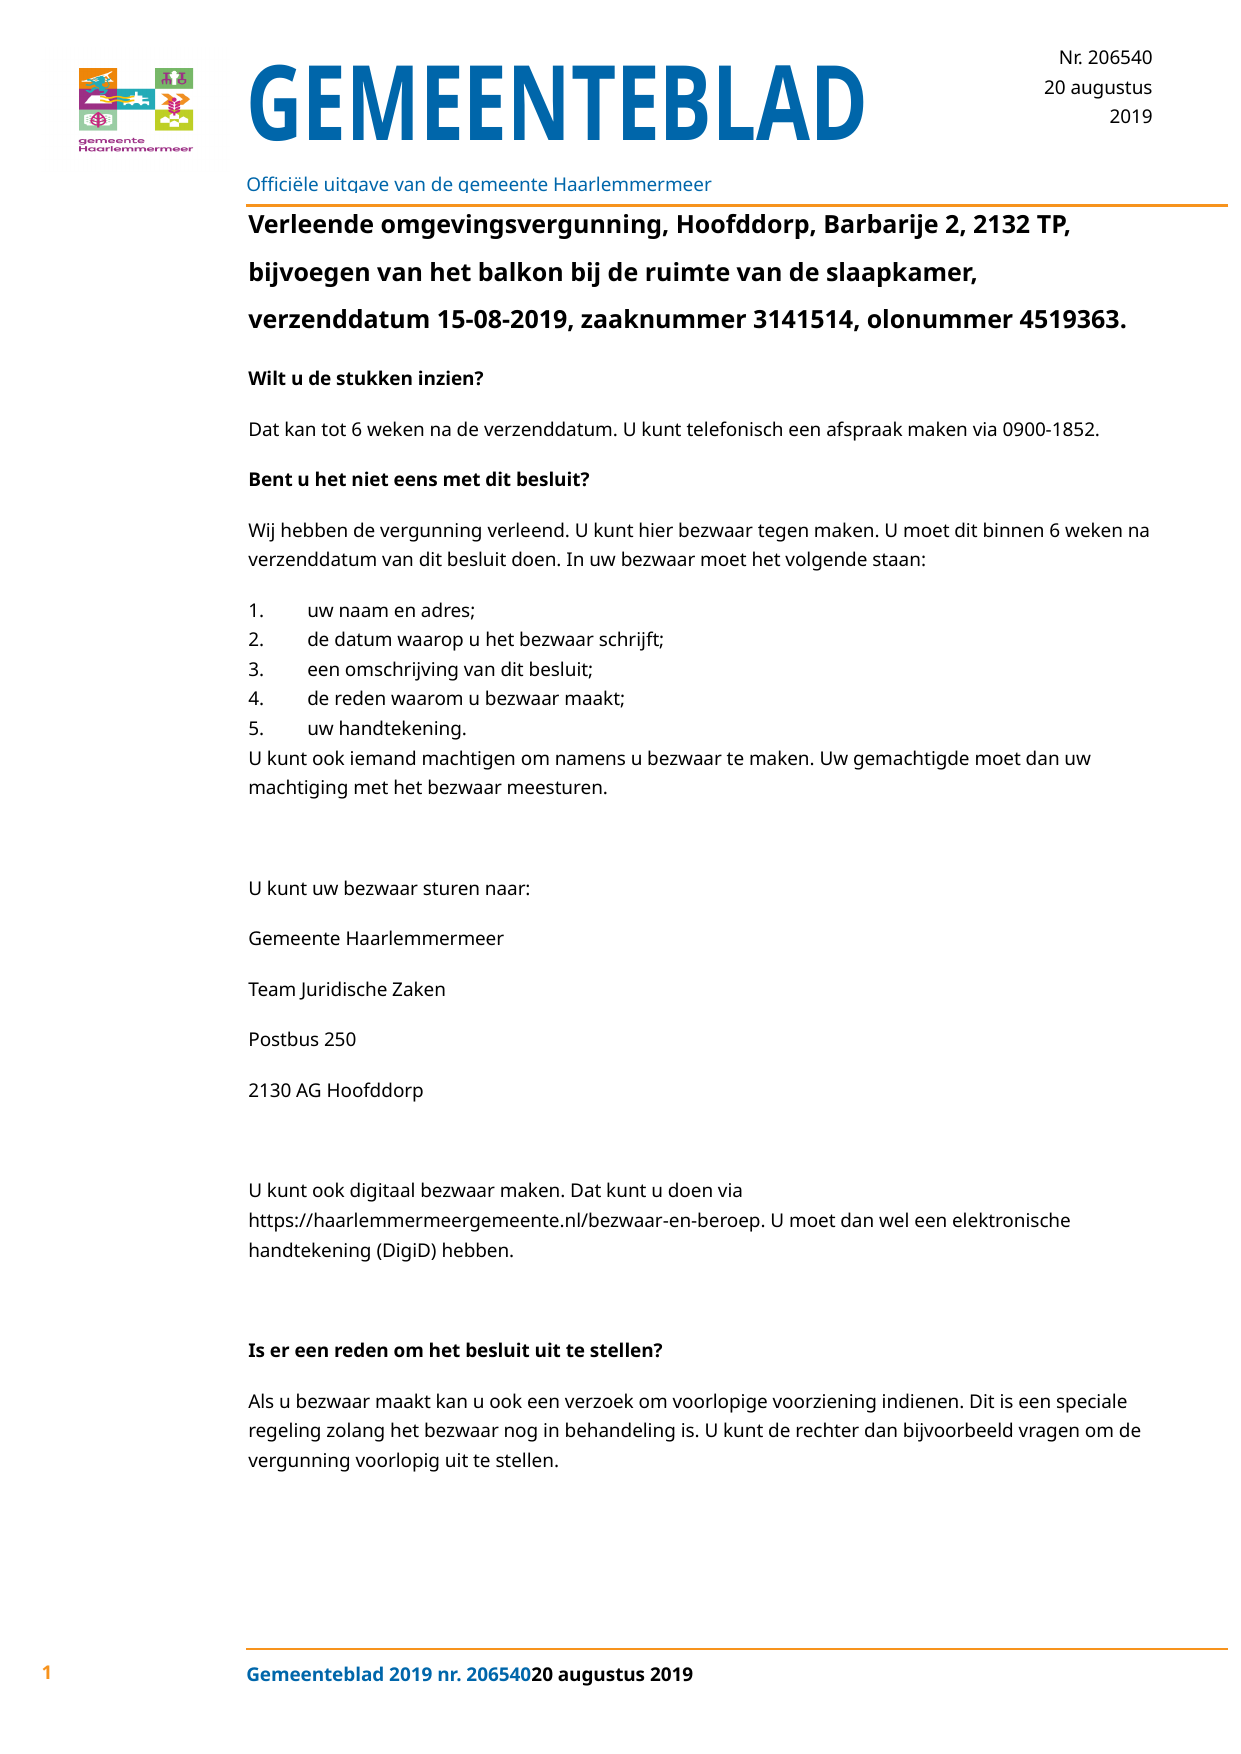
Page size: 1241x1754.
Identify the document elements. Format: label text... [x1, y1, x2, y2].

list uw naam en adres; [248, 597, 1152, 622]
text U kunt ook digitaal bezwaar maken. Dat kunt u doen via https://haarlemmermeergemeente.nl/bezwaar-en-beroep. U moet dan wel een elektronische handtekening (DigiD) hebben. [248, 1178, 1152, 1262]
text 2130 AG Hoofddorp [248, 1077, 1152, 1102]
list een omschrijving van dit besluit; [248, 656, 1152, 682]
text Dat kan tot 6 weken na de verzenddatum. U kunt telefonisch een afspraak maken via 0900-1852. [248, 416, 1152, 442]
text Wij hebben de vergunning verleend. U kunt hier bezwaar tegen maken. U moet dit binnen 6 weken na verzenddatum van dit besluit doen. In uw bezwaar moet het volgende staan: [248, 517, 1152, 572]
picture [41, 47, 231, 172]
text Bent u het niet eens met dit besluit? [248, 466, 1152, 492]
text Gemeente Haarlemmermeer [248, 926, 1152, 951]
text Is er een reden om het besluit uit te stellen? [248, 1338, 1152, 1363]
list de datum waarop u het bezwaar schrijft; [248, 626, 1152, 652]
text U kunt uw bezwaar sturen naar: [248, 875, 1152, 901]
text U kunt ook iemand machtigen om namens u bezwaar te maken. Uw gemachtigde moet dan uw machtiging met het bezwaar meesturen. [248, 745, 1152, 800]
text Als u bezwaar maakt kan u ook een verzoek om voorlopige voorziening indienen. Dit is een speciale regeling zolang het bezwaar nog in behandeling is. U kunt de rechter dan bijvoorbeeld vragen om de vergunning voorlopig uit te stellen. [248, 1388, 1152, 1473]
text Verleende omgevingsvergunning, Hoofddorp, Barbarije 2, 2132 TP, bijvoegen van het balkon bij de ruimte van de slaapkamer, verzenddatum 15-08-2019, zaaknummer 3141514, olonummer 4519363. [248, 207, 1152, 336]
list uw handtekening. [248, 715, 1152, 741]
text Wilt u de stukken inzien? [248, 366, 1152, 391]
text Postbus 250 [248, 1026, 1152, 1052]
list de reden waarom u bezwaar maakt; [248, 686, 1152, 711]
text Team Juridische Zaken [248, 976, 1152, 1002]
